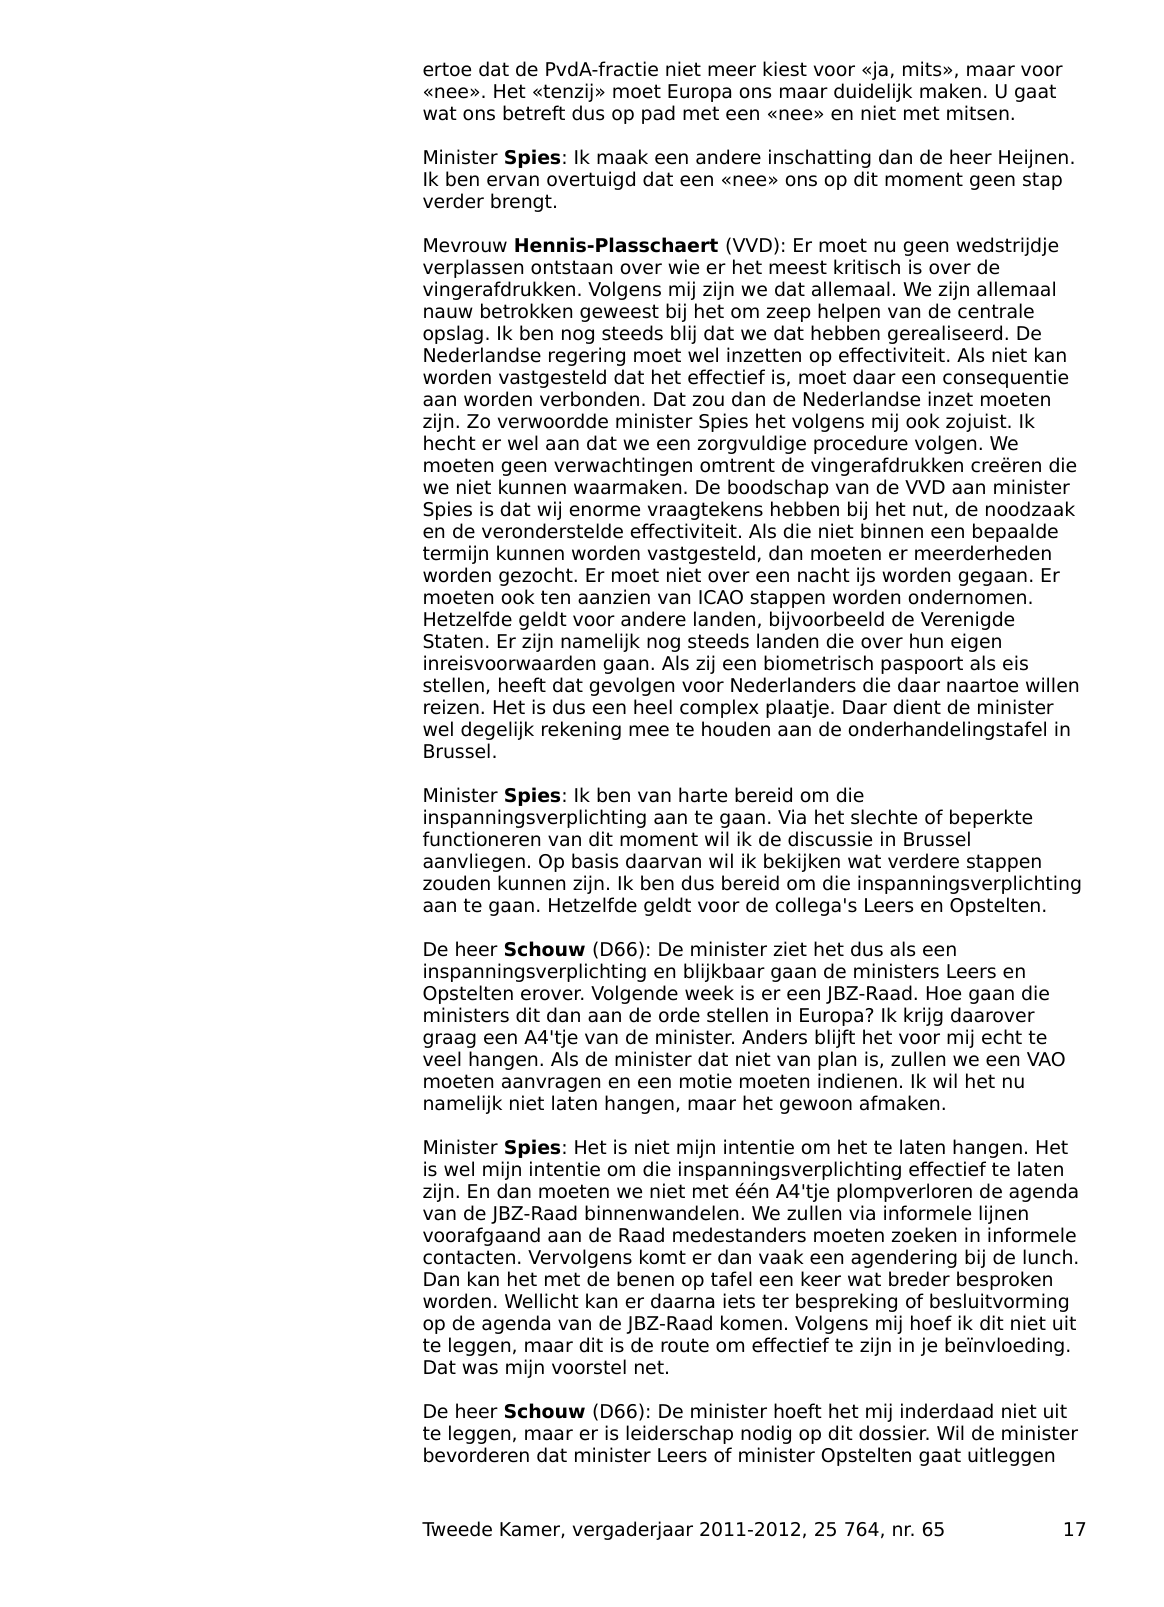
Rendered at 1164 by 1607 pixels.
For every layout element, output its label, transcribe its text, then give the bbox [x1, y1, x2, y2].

text Mevrouw Hennis-Plasschaert (VVD): Er moet nu geen wedstrijdje verplassen ontstaan over wie er het meest kritisch is over de vingerafdrukken. Volgens mij zijn we dat allemaal. We zijn allemaal nauw betrokken geweest bij het om zeep helpen van de centrale opslag. Ik ben nog steeds blij dat we dat hebben gerealiseerd. De Nederlandse regering moet wel inzetten op effectiviteit. Als niet kan worden vastgesteld dat het effectief is, moet daar een consequentie aan worden verbonden. Dat zou dan de Nederlandse inzet moeten zijn. Zo verwoordde minister Spies het volgens mij ook zojuist. Ik hecht er wel aan dat we een zorgvuldige procedure volgen. We moeten geen verwachtingen omtrent de vingerafdrukken creëren die we niet kunnen waarmaken. De boodschap van de VVD aan minister Spies is dat wij enorme vraagtekens hebben bij het nut, de noodzaak en de veronderstelde effectiviteit. Als die niet binnen een bepaalde termijn kunnen worden vastgesteld, dan moeten er meerderheden worden gezocht. Er moet niet over een nacht ijs worden gegaan. Er moeten ook ten aanzien van ICAO stappen worden ondernomen. Hetzelfde geldt voor andere landen, bijvoorbeeld de Verenigde Staten. Er zijn namelijk nog steeds landen die over hun eigen inreisvoorwaarden gaan. Als zij een biometrisch paspoort als eis stellen, heeft dat gevolgen voor Nederlanders die daar naartoe willen reizen. Het is dus een heel complex plaatje. Daar dient de minister wel degelijk rekening mee te houden aan de onderhandelingstafel in Brussel. [422, 235, 1087, 763]
text Minister Spies: Het is niet mijn intentie om het te laten hangen. Het is wel mijn intentie om die inspanningsverplichting effectief te laten zijn. En dan moeten we niet met één A4'tje plompverloren de agenda van de JBZ-Raad binnenwandelen. We zullen via informele lijnen voorafgaand aan de Raad medestanders moeten zoeken in informele contacten. Vervolgens komt er dan vaak een agendering bij de lunch. Dan kan het met de benen op tafel een keer wat breder besproken worden. Wellicht kan er daarna iets ter bespreking of besluitvorming op de agenda van de JBZ-Raad komen. Volgens mij hoef ik dit niet uit te leggen, maar dit is de route om effectief te zijn in je beïnvloeding. Dat was mijn voorstel net. [422, 1137, 1087, 1379]
text Minister Spies: Ik maak een andere inschatting dan de heer Heijnen. Ik ben ervan overtuigd dat een «nee» ons op dit moment geen stap verder brengt. [422, 147, 1087, 213]
text De heer Schouw (D66): De minister hoeft het mij inderdaad niet uit te leggen, maar er is leiderschap nodig op dit dossier. Wil de minister bevorderen dat minister Leers of minister Opstelten gaat uitleggen [422, 1401, 1087, 1467]
text ertoe dat de PvdA-fractie niet meer kiest voor «ja, mits», maar voor «nee». Het «tenzij» moet Europa ons maar duidelijk maken. U gaat wat ons betreft dus op pad met een «nee» en niet met mitsen. [422, 59, 1087, 125]
text De heer Schouw (D66): De minister ziet het dus als een inspanningsverplichting en blijkbaar gaan de ministers Leers en Opstelten erover. Volgende week is er een JBZ-Raad. Hoe gaan die ministers dit dan aan de orde stellen in Europa? Ik krijg daarover graag een A4'tje van de minister. Anders blijft het voor mij echt te veel hangen. Als de minister dat niet van plan is, zullen we een VAO moeten aanvragen en een motie moeten indienen. Ik wil het nu namelijk niet laten hangen, maar het gewoon afmaken. [422, 939, 1087, 1115]
text Minister Spies: Ik ben van harte bereid om die inspanningsverplichting aan te gaan. Via het slechte of beperkte functioneren van dit moment wil ik de discussie in Brussel aanvliegen. Op basis daarvan wil ik bekijken wat verdere stappen zouden kunnen zijn. Ik ben dus bereid om die inspanningsverplichting aan te gaan. Hetzelfde geldt voor de collega's Leers en Opstelten. [422, 785, 1087, 917]
